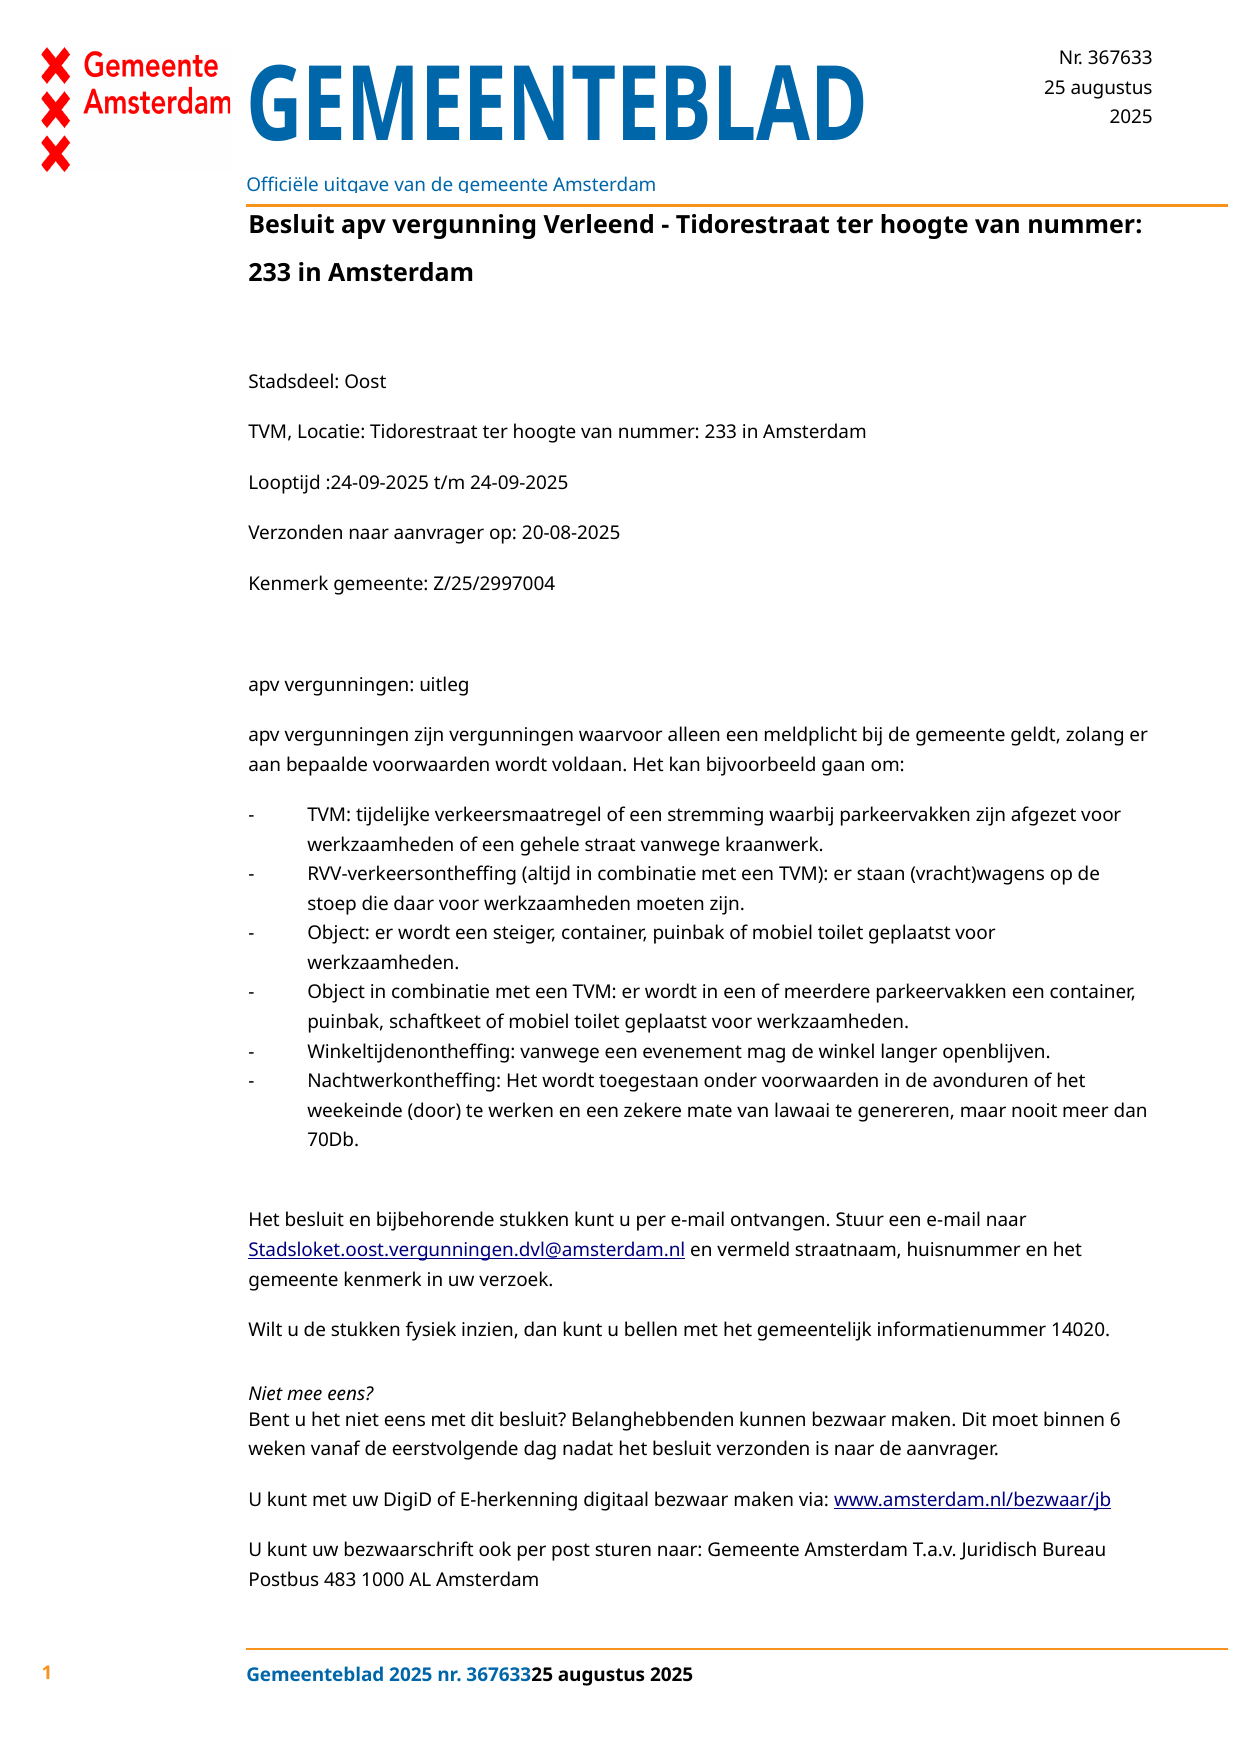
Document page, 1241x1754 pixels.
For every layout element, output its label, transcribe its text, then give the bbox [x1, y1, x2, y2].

text Bent u het niet eens met dit besluit? Belanghebbenden kunnen bezwaar maken. Dit moet binnen 6 weken vanaf de eerstvolgende dag nadat het besluit verzonden is naar de aanvrager. [248, 1406, 1152, 1461]
text Het besluit en bijbehorende stukken kunt u per e-mail ontvangen. Stuur een e-mail naar Stadsloket.oost.vergunningen.dvl@amsterdam.nl en vermeld straatnaam, huisnummer en het gemeente kenmerk in uw verzoek. [248, 1207, 1152, 1292]
text Looptijd :24-09-2025 t/m 24-09-2025 [248, 469, 1152, 495]
list Winkeltijdenontheffing: vanwege een evenement mag de winkel langer openblijven. [248, 1038, 1152, 1064]
picture [41, 47, 231, 172]
text Besluit apv vergunning Verleend - Tidorestraat ter hoogte van nummer: 233 in Amsterdam [248, 207, 1152, 288]
text Kenmerk gemeente: Z/25/2997004 [248, 570, 1152, 596]
text U kunt met uw DigiD of E-herkenning digitaal bezwaar maken via: www.amsterdam.nl/bezwaar/jb [248, 1486, 1152, 1512]
text Verzonden naar aanvrager op: 20-08-2025 [248, 519, 1152, 545]
text Stadsdeel: Oost [248, 368, 1152, 394]
list Nachtwerkontheffing: Het wordt toegestaan onder voorwaarden in de avonduren of het weekeinde (door) te werken en een zekere mate van lawaai te genereren, maar nooit meer dan 70Db. [248, 1067, 1152, 1152]
list TVM: tijdelijke verkeersmaatregel of een stremming waarbij parkeervakken zijn afgezet voor werkzaamheden of een gehele straat vanwege kraanwerk. [248, 801, 1152, 857]
list Object: er wordt een steiger, container, puinbak of mobiel toilet geplaatst voor werkzaamheden. [248, 919, 1152, 975]
text TVM, Locatie: Tidorestraat ter hoogte van nummer: 233 in Amsterdam [248, 419, 1152, 444]
text U kunt uw bezwaarschrift ook per post sturen naar: Gemeente Amsterdam T.a.v. Juridisch Bureau Postbus 483 1000 AL Amsterdam [248, 1536, 1152, 1592]
text Niet mee eens? [248, 1380, 1152, 1406]
list Object in combinatie met een TVM: er wordt in een of meerdere parkeervakken een container, puinbak, schaftkeet of mobiel toilet geplaatst voor werkzaamheden. [248, 979, 1152, 1034]
list RVV-verkeersontheffing (altijd in combinatie met een TVM): er staan (vracht)wagens op de stoep die daar voor werkzaamheden moeten zijn. [248, 860, 1152, 916]
text apv vergunningen zijn vergunningen waarvoor alleen een meldplicht bij de gemeente geldt, zolang er aan bepaalde voorwaarden wordt voldaan. Het kan bijvoorbeeld gaan om: [248, 721, 1152, 777]
text Wilt u de stukken fysiek inzien, dan kunt u bellen met het gemeentelijk informatienummer 14020. [248, 1316, 1152, 1342]
text apv vergunningen: uitleg [248, 671, 1152, 697]
